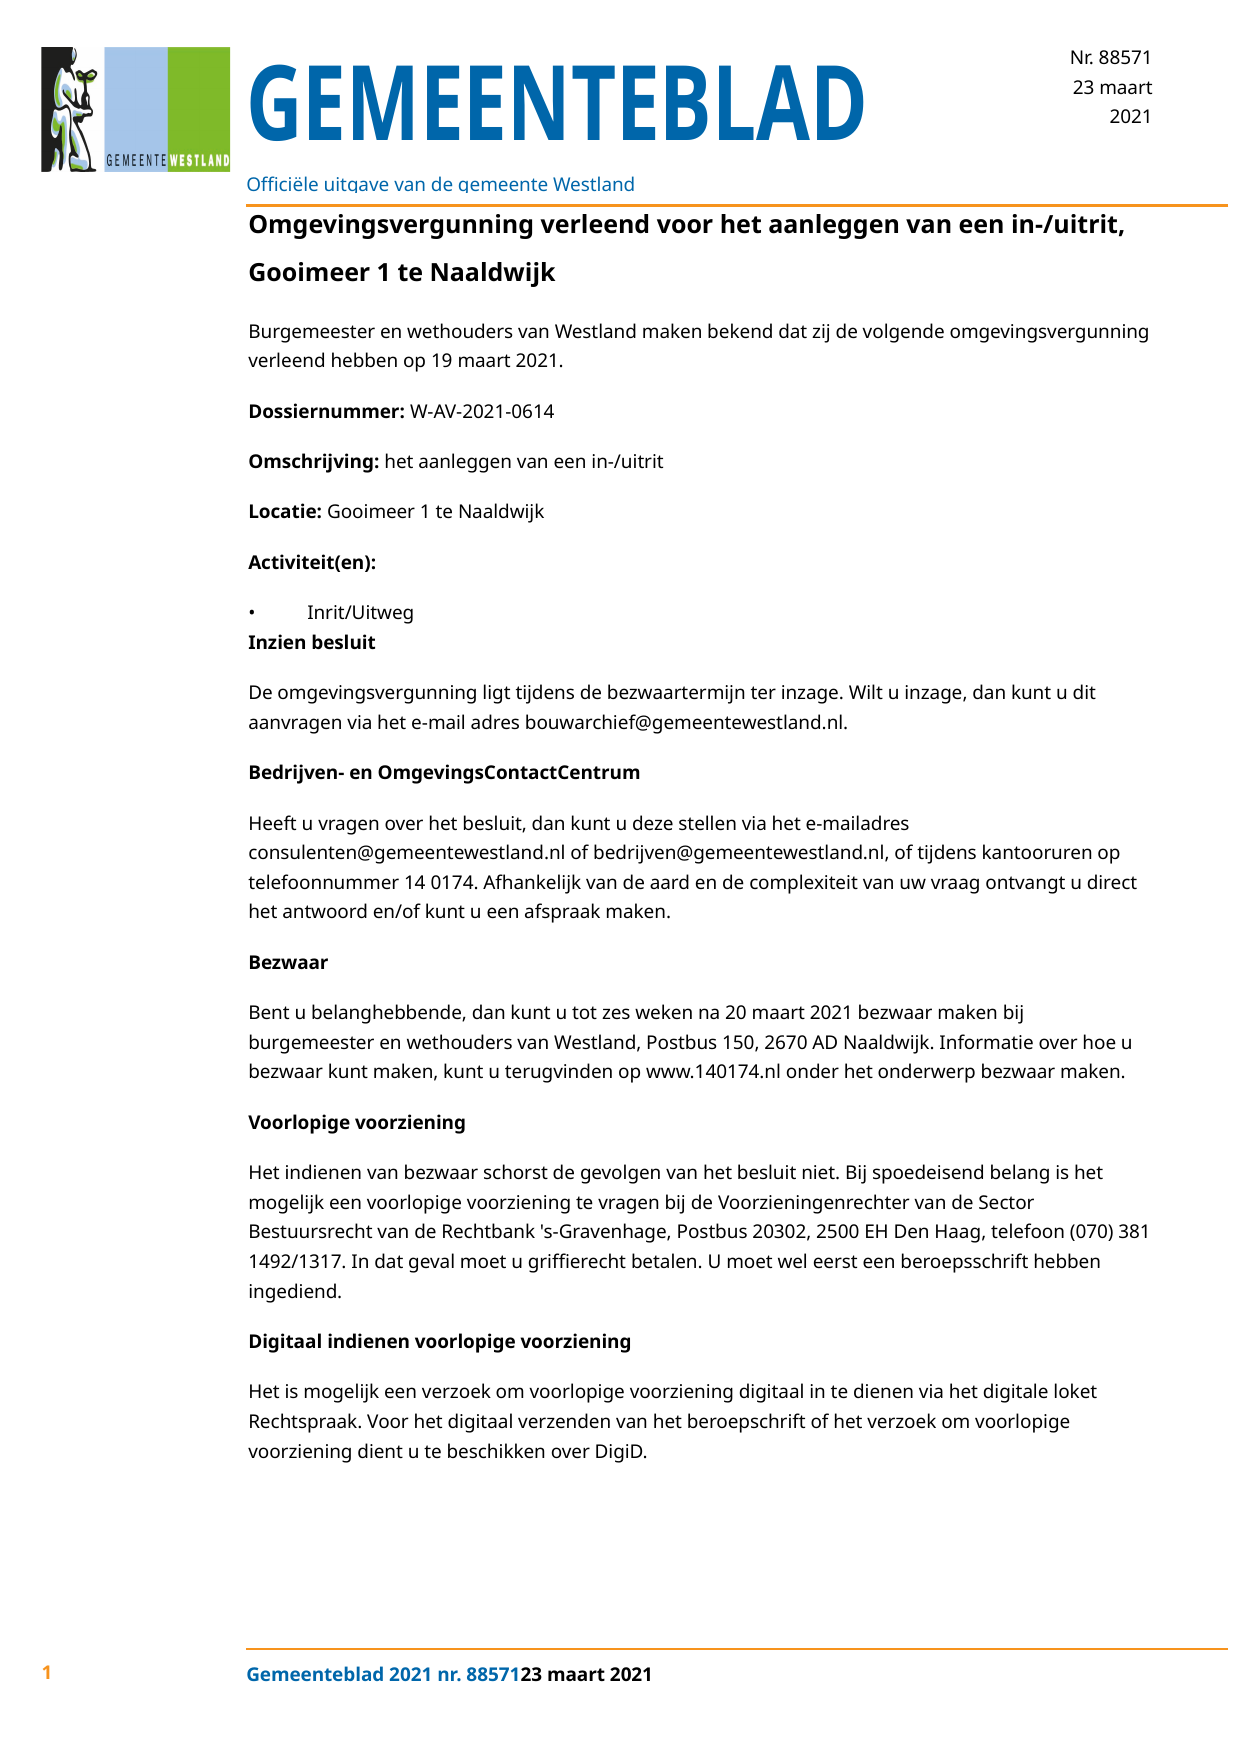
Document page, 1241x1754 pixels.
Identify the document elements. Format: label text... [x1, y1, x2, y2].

text Het indienen van bezwaar schorst de gevolgen van het besluit niet. Bij spoedeisend belang is het mogelijk een voorlopige voorziening te vragen bij de Voorzieningenrechter van de Sector Bestuursrecht van de Rechtbank 's-Gravenhage, Postbus 20302, 2500 EH Den Haag, telefoon (070) 381 1492/1317. In dat geval moet u griffierecht betalen. U moet wel eerst een beroepsschrift hebben ingediend. [248, 1159, 1152, 1304]
text Bent u belanghebbende, dan kunt u tot zes weken na 20 maart 2021 bezwaar maken bij burgemeester en wethouders van Westland, Postbus 150, 2670 AD Naaldwijk. Informatie over hoe u bezwaar kunt maken, kunt u terugvinden op www.140174.nl onder het onderwerp bezwaar maken. [248, 999, 1152, 1084]
text Het is mogelijk een verzoek om voorlopige voorziening digitaal in te dienen via het digitale loket Rechtspraak. Voor het digitaal verzenden van het beroepschrift of het verzoek om voorlopige voorziening dient u te beschikken over DigiD. [248, 1379, 1152, 1464]
list Inrit/Uitweg [248, 599, 1152, 625]
text De omgevingsvergunning ligt tijdens de bezwaartermijn ter inzage. Wilt u inzage, dan kunt u dit aanvragen via het e-mail adres bouwarchief@gemeentewestland.nl. [248, 679, 1152, 735]
text Heeft u vragen over het besluit, dan kunt u deze stellen via het e-mailadres consulenten@gemeentewestland.nl of bedrijven@gemeentewestland.nl, of tijdens kantooruren op telefoonnummer 14 0174. Afhankelijk van de aard en de complexiteit van uw vraag ontvangt u direct het antwoord en/of kunt u een afspraak maken. [248, 810, 1152, 924]
text Bezwaar [248, 949, 1152, 975]
text Voorlopige voorziening [248, 1109, 1152, 1135]
picture [41, 47, 231, 172]
text Bedrijven- en OmgevingsContactCentrum [248, 759, 1152, 785]
text Omgevingsvergunning verleend voor het aanleggen van een in-/uitrit, Gooimeer 1 te Naaldwijk [248, 207, 1152, 288]
text Activiteit(en): [248, 549, 1152, 575]
text Locatie: Gooimeer 1 te Naaldwijk [248, 499, 1152, 524]
text Burgemeester en wethouders van Westland maken bekend dat zij de volgende omgevingsvergunning verleend hebben op 19 maart 2021. [248, 318, 1152, 373]
text Inzien besluit [248, 629, 1152, 655]
text Digitaal indienen voorlopige voorziening [248, 1328, 1152, 1354]
text Omschrijving: het aanleggen van een in-/uitrit [248, 448, 1152, 474]
text Dossiernummer: W-AV-2021-0614 [248, 398, 1152, 424]
